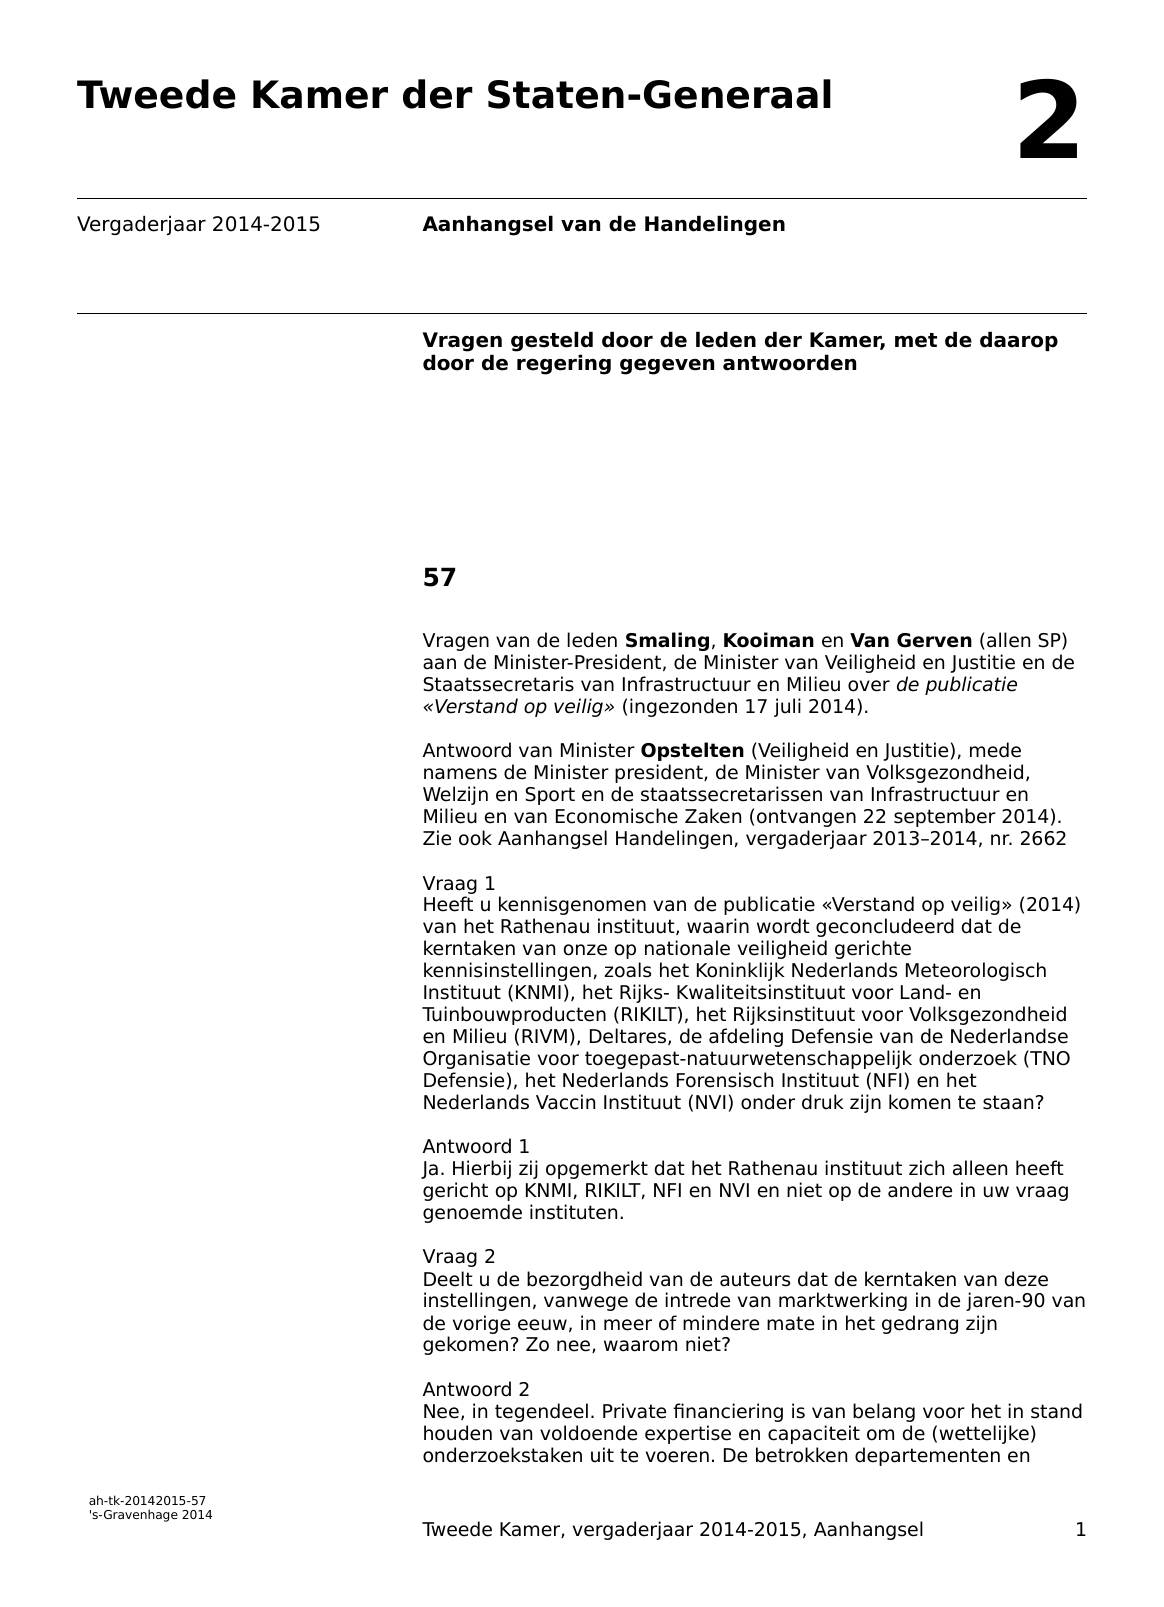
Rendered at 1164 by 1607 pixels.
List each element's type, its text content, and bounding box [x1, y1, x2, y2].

text 's-Gravenhage 2014 [88, 1508, 323, 1522]
table_cell Vragen gesteld door de leden der Kamer, met de daarop door de regering gegeven antwoorden [422, 314, 1087, 375]
text Heeft u kennisgenomen van de publicatie «Verstand op veilig» (2014) van het Rathenau instituut, waarin wordt geconcludeerd dat de kerntaken van onze op nationale veiligheid gerichte kennisinstellingen, zoals het Koninklijk Nederlands Meteorologisch Instituut (KNMI), het Rijks- Kwaliteitsinstituut voor Land- en Tuinbouwproducten (RIKILT), het Rijksinstituut voor Volksgezondheid en Milieu (RIVM), Deltares, de afdeling Defensie van de Nederlandse Organisatie voor toegepast-natuurwetenschappelijk onderzoek (TNO Defensie), het Nederlands Forensisch Instituut (NFI) en het Nederlands Vaccin Instituut (NVI) onder druk zijn komen te staan? [422, 894, 1087, 1114]
table_cell [77, 314, 422, 375]
text Deelt u de bezorgdheid van de auteurs dat de kerntaken van deze instellingen, vanwege de intrede van marktwerking in de jaren-90 van de vorige eeuw, in meer of mindere mate in het gedrang zijn gekomen? Zo nee, waarom niet? [422, 1268, 1087, 1356]
table_header Tweede Kamer der Staten-Generaal [77, 59, 886, 198]
text Vragen van de leden Smaling, Kooiman en Van Gerven (allen SP) aan de Minister-President, de Minister van Veiligheid en Justitie en de Staatssecretaris van Infrastructuur en Milieu over de publicatie «Verstand op veilig» (ingezonden 17 juli 2014). [422, 630, 1087, 718]
text 57 [422, 563, 1087, 592]
text Antwoord 2 [422, 1378, 1087, 1401]
text Ja. Hierbij zij opgemerkt dat het Rathenau instituut zich alleen heeft gericht op KNMI, RIKILT, NFI en NVI en niet op de andere in uw vraag genoemde instituten. [422, 1158, 1087, 1224]
text Antwoord 1 [422, 1136, 1087, 1158]
text Antwoord van Minister Opstelten (Veiligheid en Justitie), mede namens de Minister president, de Minister van Volksgezondheid, Welzijn en Sport en de staatssecretarissen van Infrastructuur en Milieu en van Economische Zaken (ontvangen 22 september 2014). Zie ook Aanhangsel Handelingen, vergaderjaar 2013–2014, nr. 2662 [422, 740, 1087, 850]
text Nee, in tegendeel. Private financiering is van belang voor het in stand houden van voldoende expertise en capaciteit om de (wettelijke) onderzoekstaken uit te voeren. De betrokken departementen en [422, 1401, 1087, 1466]
table_cell Aanhangsel van de Handelingen [422, 199, 1087, 313]
text Vraag 2 [422, 1246, 1087, 1268]
table_cell Vergaderjaar 2014-2015 [77, 199, 422, 313]
text ah-tk-20142015-57 [88, 1494, 323, 1508]
table_header 2 [886, 59, 1087, 198]
text Vraag 1 [422, 872, 1087, 894]
